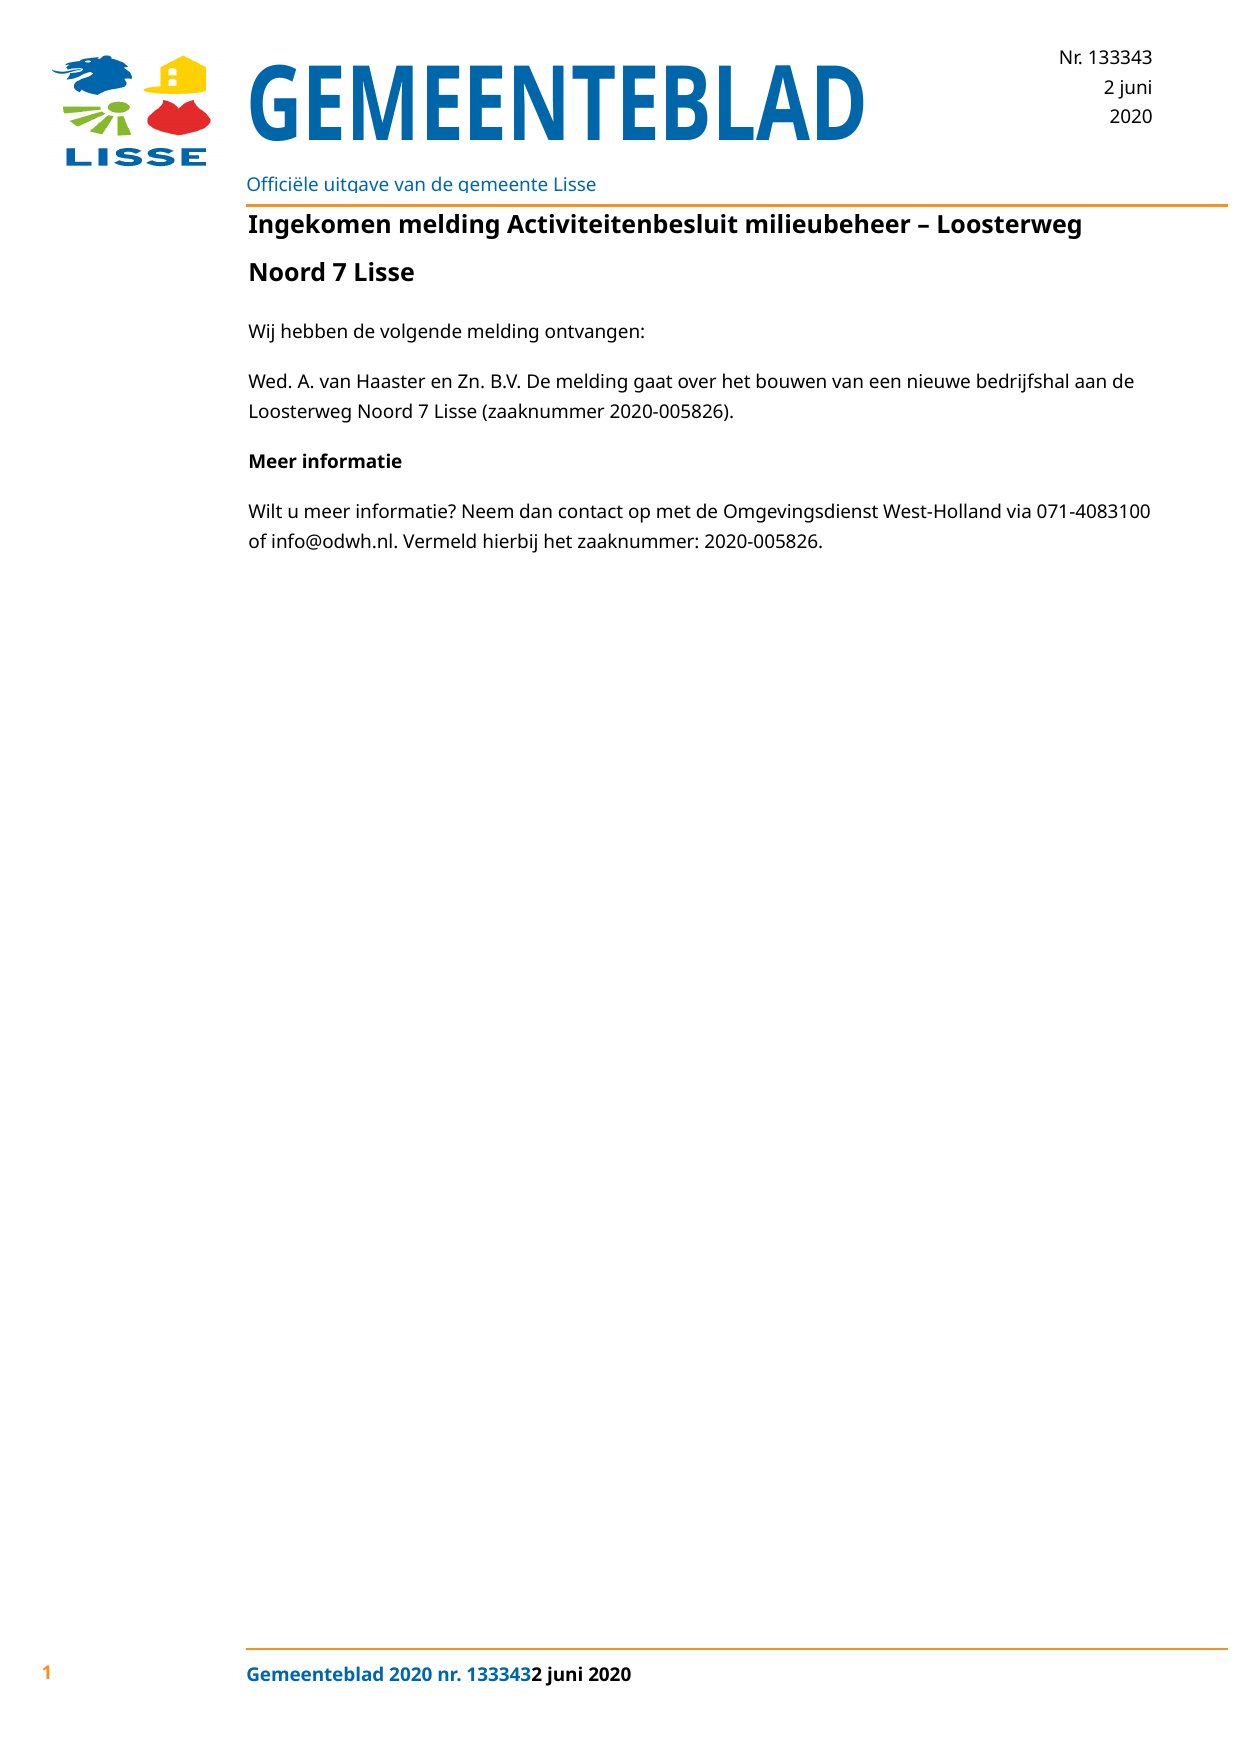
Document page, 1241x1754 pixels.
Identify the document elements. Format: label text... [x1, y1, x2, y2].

text Wed. A. van Haaster en Zn. B.V. De melding gaat over het bouwen van een nieuwe bedrijfshal aan de Loosterweg Noord 7 Lisse (zaaknummer 2020-005826). [248, 368, 1152, 424]
text Wij hebben de volgende melding ontvangen: [248, 318, 1152, 344]
text Ingekomen melding Activiteitenbesluit milieubeheer – Loosterweg Noord 7 Lisse [248, 207, 1152, 288]
text Wilt u meer informatie? Neem dan contact op met de Omgevingsdienst West-Holland via 071‑4083100 of info@odwh.nl. Vermeld hierbij het zaaknummer: 2020-005826. [248, 499, 1152, 554]
text Meer informatie [248, 448, 1152, 474]
picture [41, 47, 231, 172]
